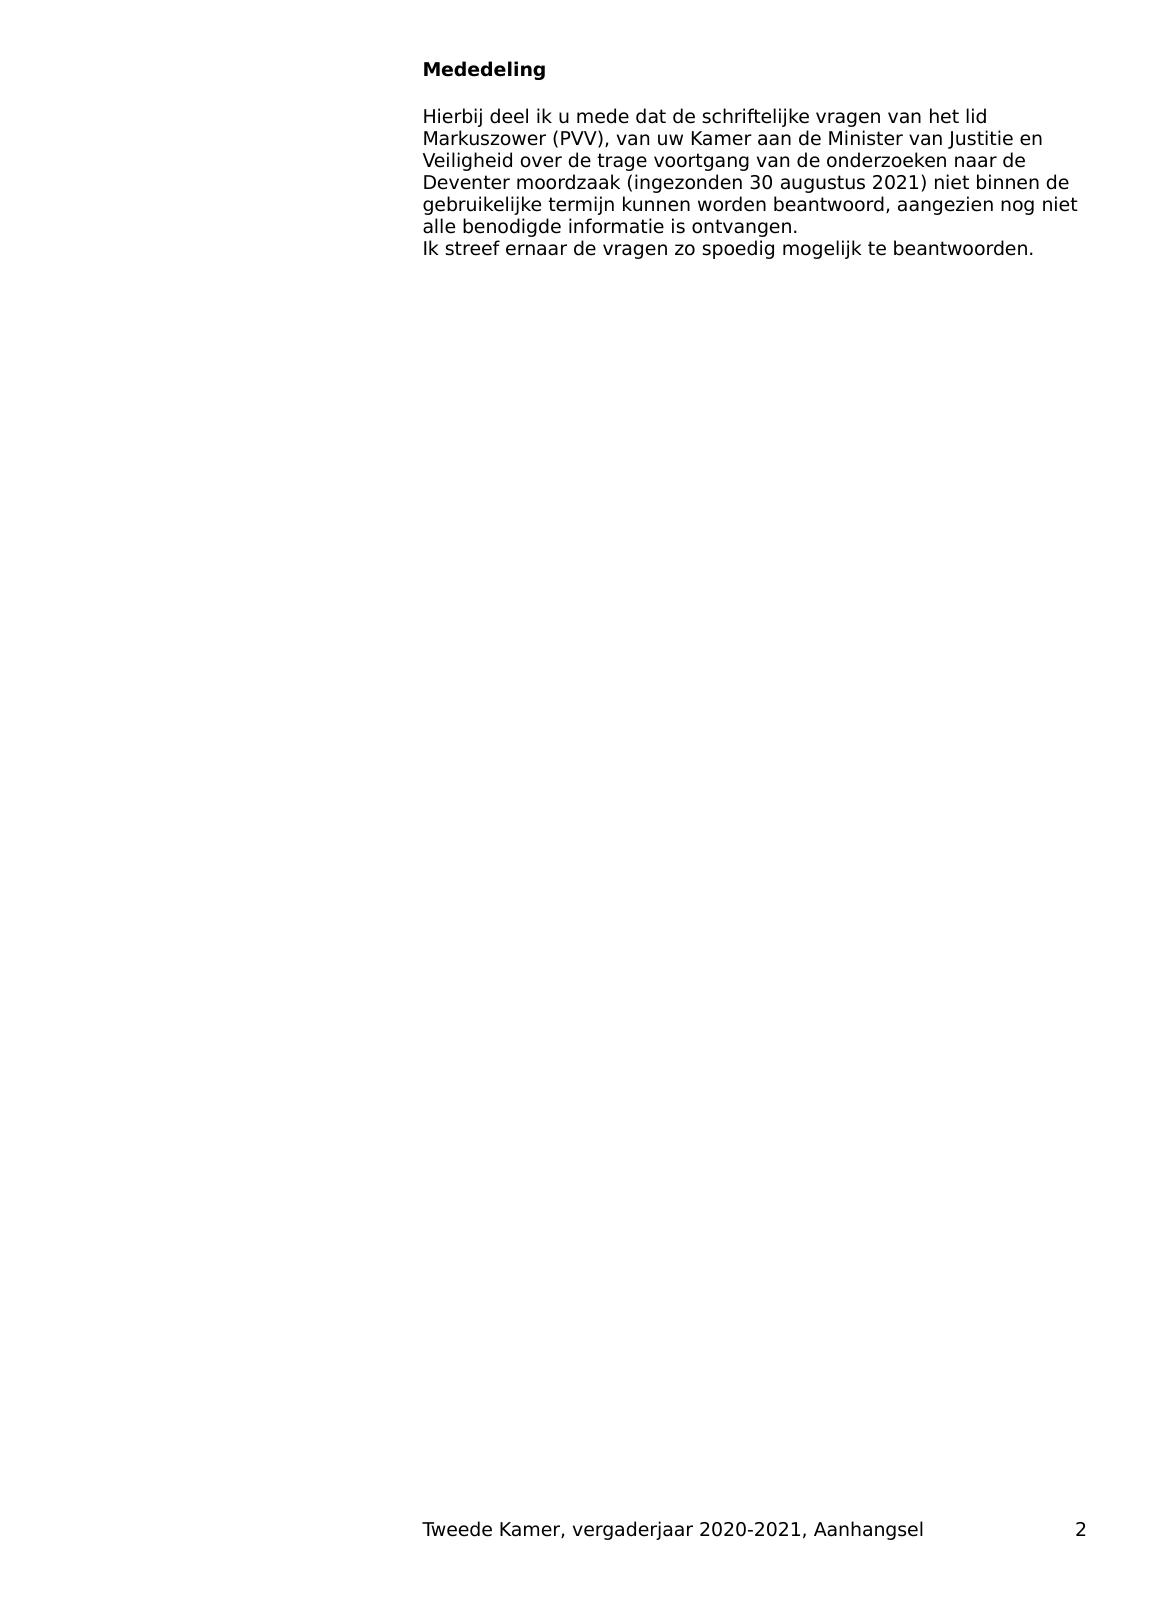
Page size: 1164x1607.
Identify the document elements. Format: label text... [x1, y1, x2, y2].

text Ik streef ernaar de vragen zo spoedig mogelijk te beantwoorden. [422, 238, 1087, 260]
text Hierbij deel ik u mede dat de schriftelijke vragen van het lid Markuszower (PVV), van uw Kamer aan de Minister van Justitie en Veiligheid over de trage voortgang van de onderzoeken naar de Deventer moordzaak (ingezonden 30 augustus 2021) niet binnen de gebruikelijke termijn kunnen worden beantwoord, aangezien nog niet alle benodigde informatie is ontvangen. [422, 106, 1087, 238]
subtitle Mededeling [422, 59, 1087, 81]
